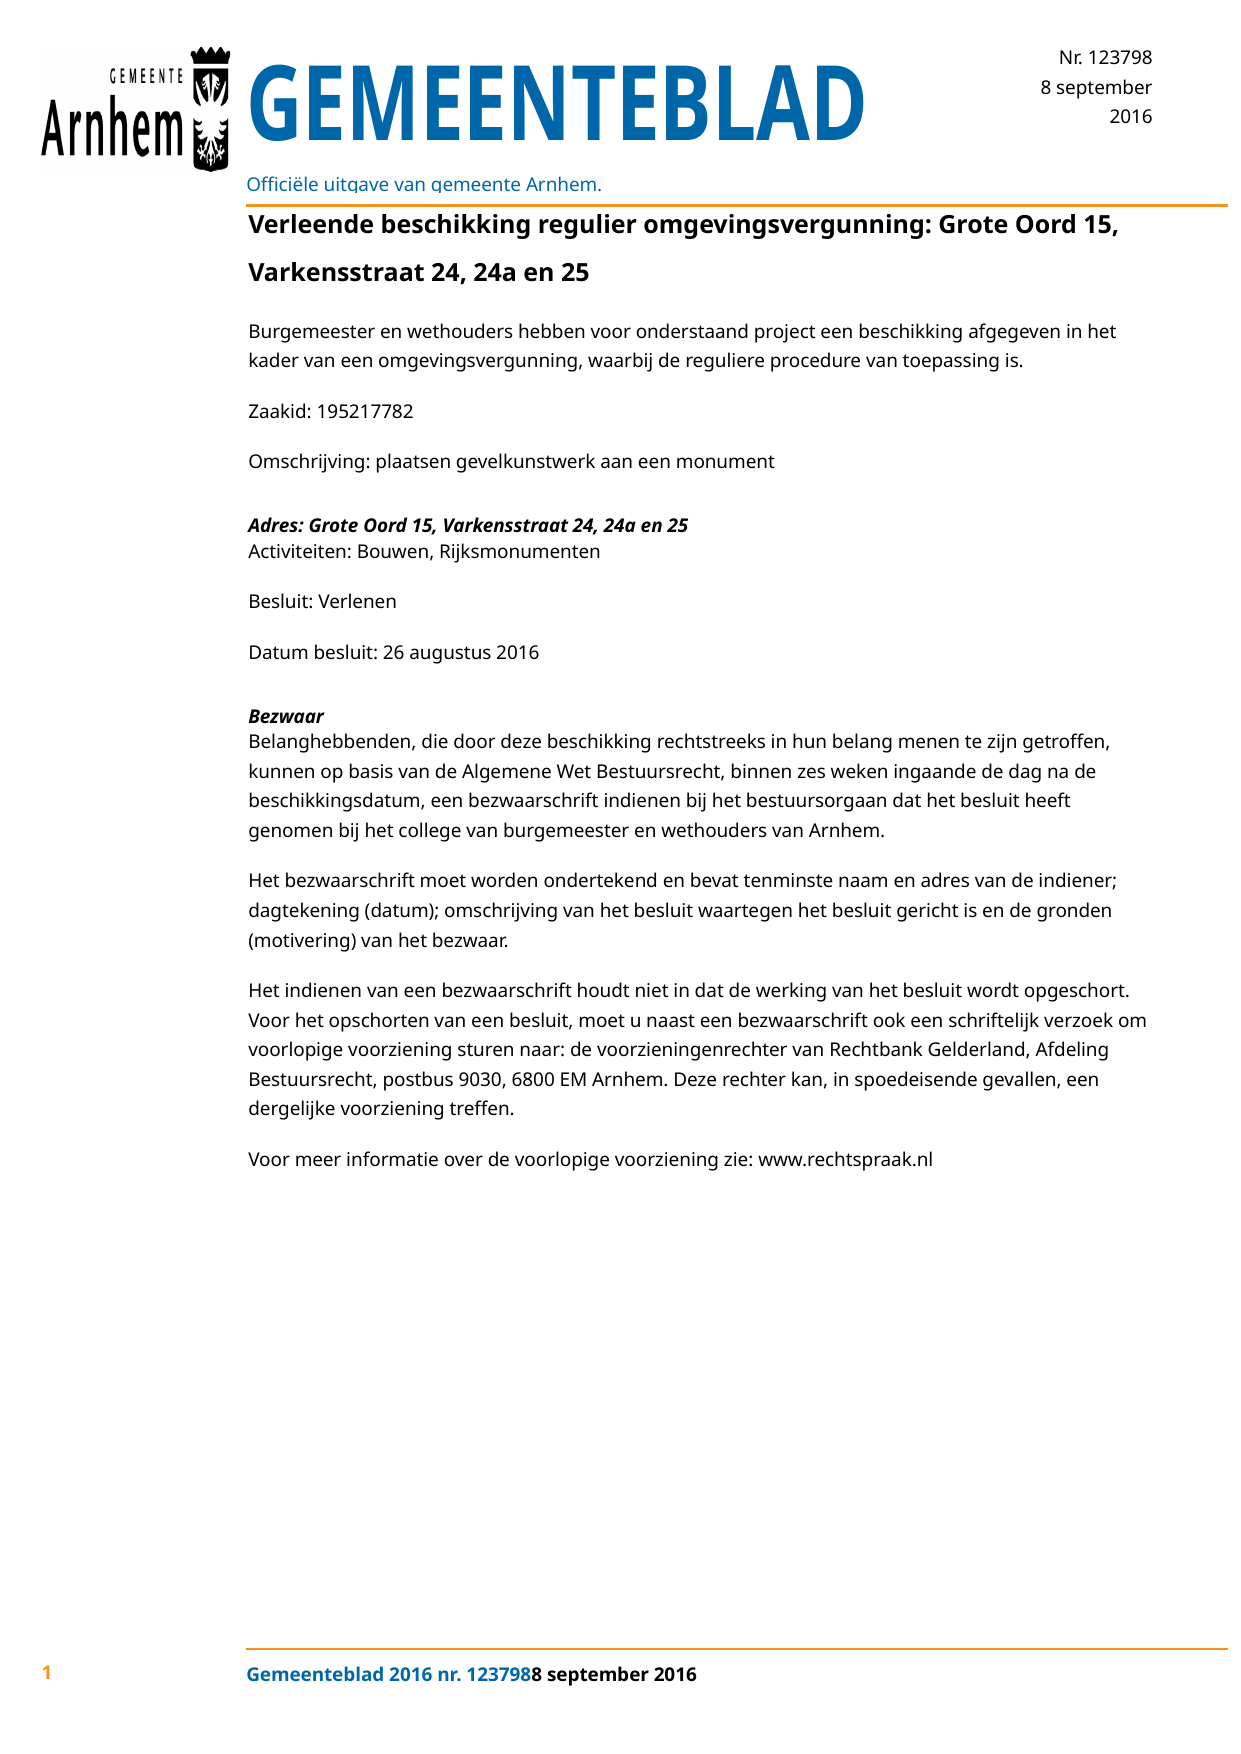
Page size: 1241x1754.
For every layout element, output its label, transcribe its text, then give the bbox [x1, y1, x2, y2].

text Datum besluit: 26 augustus 2016 [248, 639, 1152, 664]
text Besluit: Verlenen [248, 588, 1152, 614]
text Het bezwaarschrift moet worden ondertekend en bevat tenminste naam en adres van de indiener; dagtekening (datum); omschrijving van het besluit waartegen het besluit gericht is en de gronden (motivering) van het bezwaar. [248, 868, 1152, 953]
text Bezwaar [248, 703, 1152, 728]
text Verleende beschikking regulier omgevingsvergunning: Grote Oord 15, Varkensstraat 24, 24a en 25 [248, 207, 1152, 288]
picture [41, 47, 231, 172]
text Het indienen van een bezwaarschrift houdt niet in dat de werking van het besluit wordt opgeschort. Voor het opschorten van een besluit, moet u naast een bezwaarschrift ook een schriftelijk verzoek om voorlopige voorziening sturen naar: de voorzieningenrechter van Rechtbank Gelderland, Afdeling Bestuursrecht, postbus 9030, 6800 EM Arnhem. Deze rechter kan, in spoedeisende gevallen, een dergelijke voorziening treffen. [248, 977, 1152, 1121]
text Burgemeester en wethouders hebben voor onderstaand project een beschikking afgegeven in het kader van een omgevingsvergunning, waarbij de reguliere procedure van toepassing is. [248, 318, 1152, 373]
text Voor meer informatie over de voorlopige voorziening zie: www.rechtspraak.nl [248, 1146, 1152, 1172]
text Zaakid: 195217782 [248, 398, 1152, 424]
text Activiteiten: Bouwen, Rijksmonumenten [248, 538, 1152, 564]
text Omschrijving: plaatsen gevelkunstwerk aan een monument [248, 448, 1152, 474]
text Belanghebbenden, die door deze beschikking rechtstreeks in hun belang menen te zijn getroffen, kunnen op basis van de Algemene Wet Bestuursrecht, binnen zes weken ingaande de dag na de beschikkingsdatum, een bezwaarschrift indienen bij het bestuursorgaan dat het besluit heeft genomen bij het college van burgemeester en wethouders van Arnhem. [248, 728, 1152, 843]
text Adres: Grote Oord 15, Varkensstraat 24, 24a en 25 [248, 512, 1152, 538]
